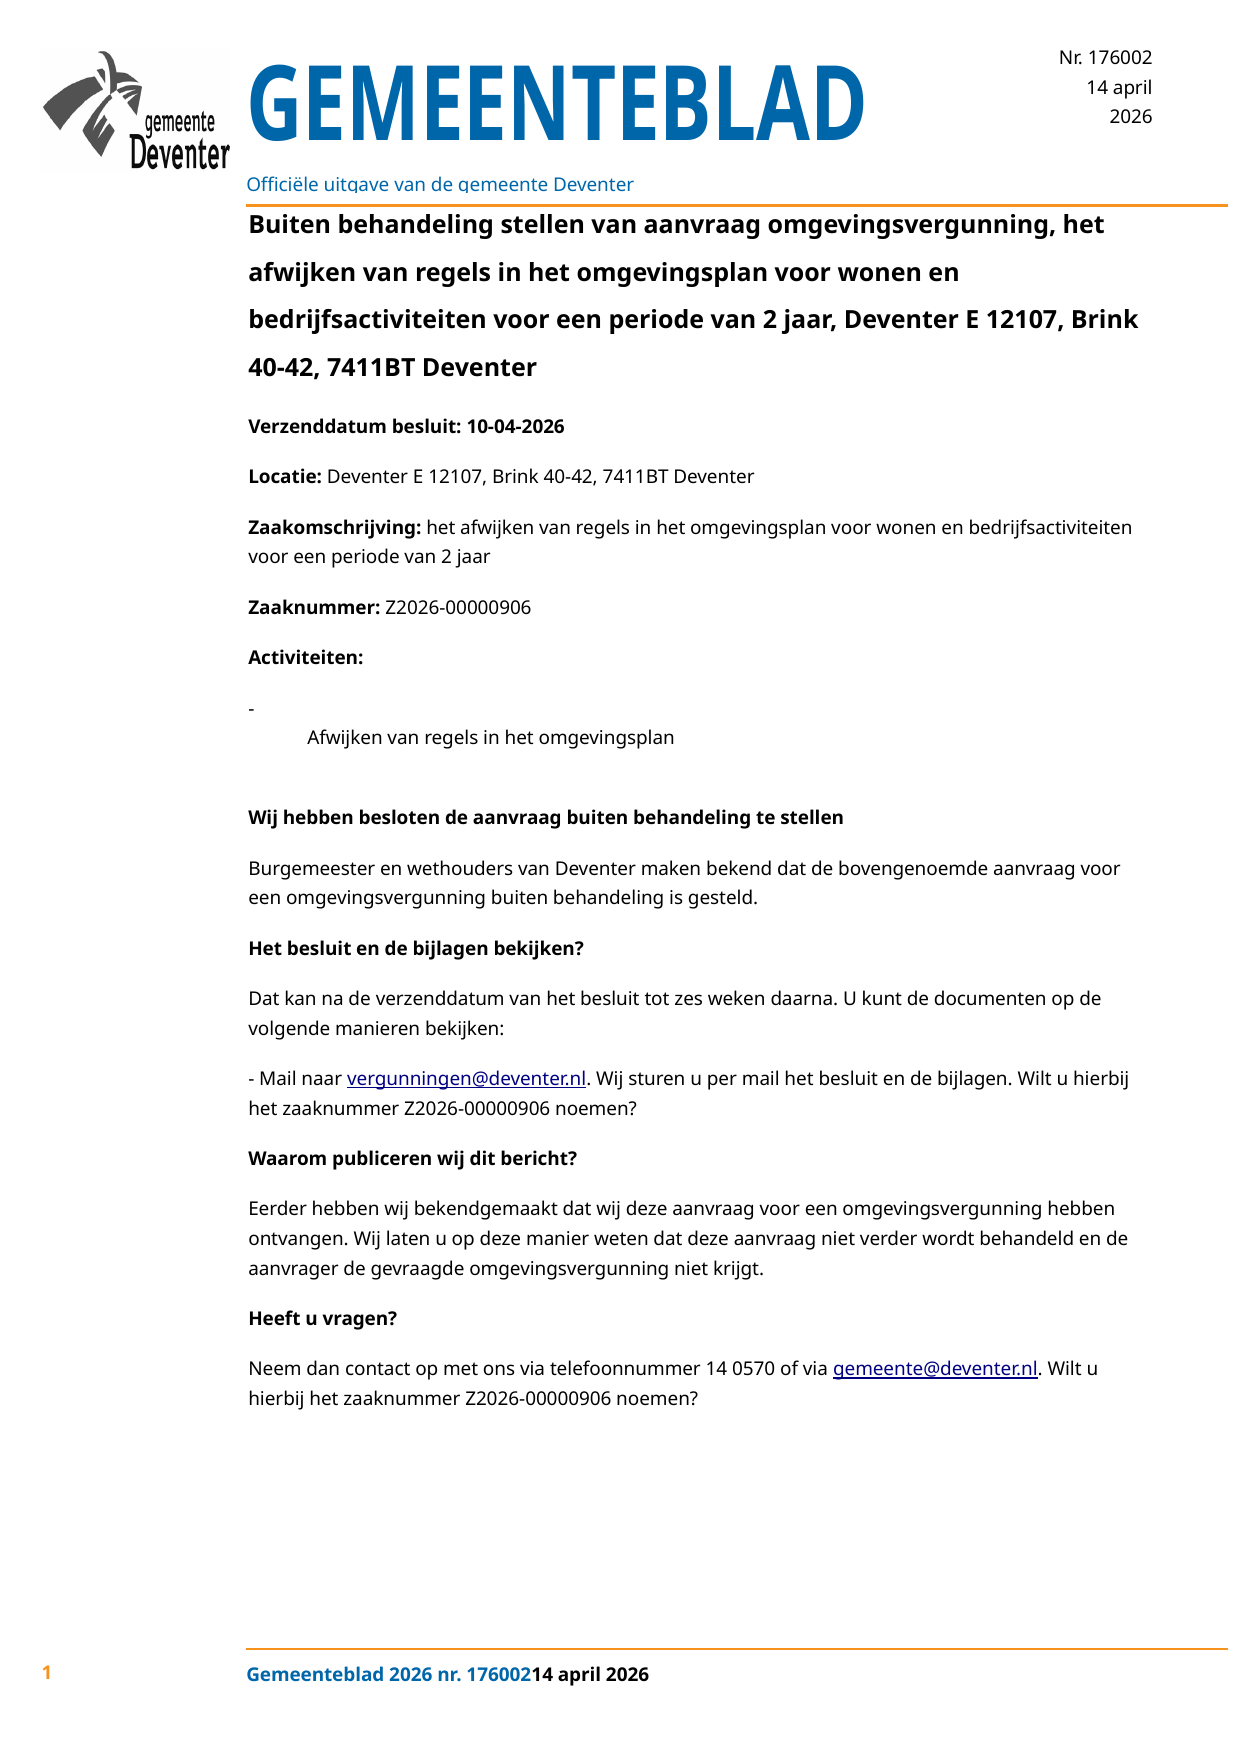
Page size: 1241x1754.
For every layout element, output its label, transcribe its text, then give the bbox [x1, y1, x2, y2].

text Neem dan contact op met ons via telefoonnummer 14 0570 of via gemeente@deventer.nl. Wilt u hierbij het zaaknummer Z2026-00000906 noemen? [248, 1356, 1152, 1411]
text Buiten behandeling stellen van aanvraag omgevingsvergunning, het afwijken van regels in het omgevingsplan voor wonen en bedrijfsactiviteiten voor een periode van 2 jaar, Deventer E 12107, Brink 40-42, 7411BT Deventer [248, 207, 1152, 384]
text Eerder hebben wij bekendgemaakt dat wij deze aanvraag voor een omgevingsvergunning hebben ontvangen. Wij laten u op deze manier weten dat deze aanvraag niet verder wordt behandeld en de aanvrager de gevraagde omgevingsvergunning niet krijgt. [248, 1196, 1152, 1281]
text Verzenddatum besluit: 10-04-2026 [248, 413, 1152, 439]
text Wij hebben besloten de aanvraag buiten behandeling te stellen [248, 804, 1152, 830]
text Locatie: Deventer E 12107, Brink 40-42, 7411BT Deventer [248, 463, 1152, 489]
text Waarom publiceren wij dit bericht? [248, 1145, 1152, 1171]
list Afwijken van regels in het omgevingsplan [248, 724, 1152, 750]
text Heeft u vragen? [248, 1305, 1152, 1331]
text Het besluit en de bijlagen bekijken? [248, 935, 1152, 961]
text Dat kan na de verzenddatum van het besluit tot zes weken daarna. U kunt de documenten op de volgende manieren bekijken: [248, 985, 1152, 1041]
text Zaaknummer: Z2026-00000906 [248, 594, 1152, 620]
picture [41, 47, 231, 172]
text Activiteiten: [248, 644, 1152, 670]
text Burgemeester en wethouders van Deventer maken bekend dat de bovengenoemde aanvraag voor een omgevingsvergunning buiten behandeling is gesteld. [248, 855, 1152, 910]
text - Mail naar vergunningen@deventer.nl. Wij sturen u per mail het besluit en de bijlagen. Wilt u hierbij het zaaknummer Z2026-00000906 noemen? [248, 1065, 1152, 1121]
text Zaakomschrijving: het afwijken van regels in het omgevingsplan voor wonen en bedrijfsactiviteiten voor een periode van 2 jaar [248, 514, 1152, 569]
